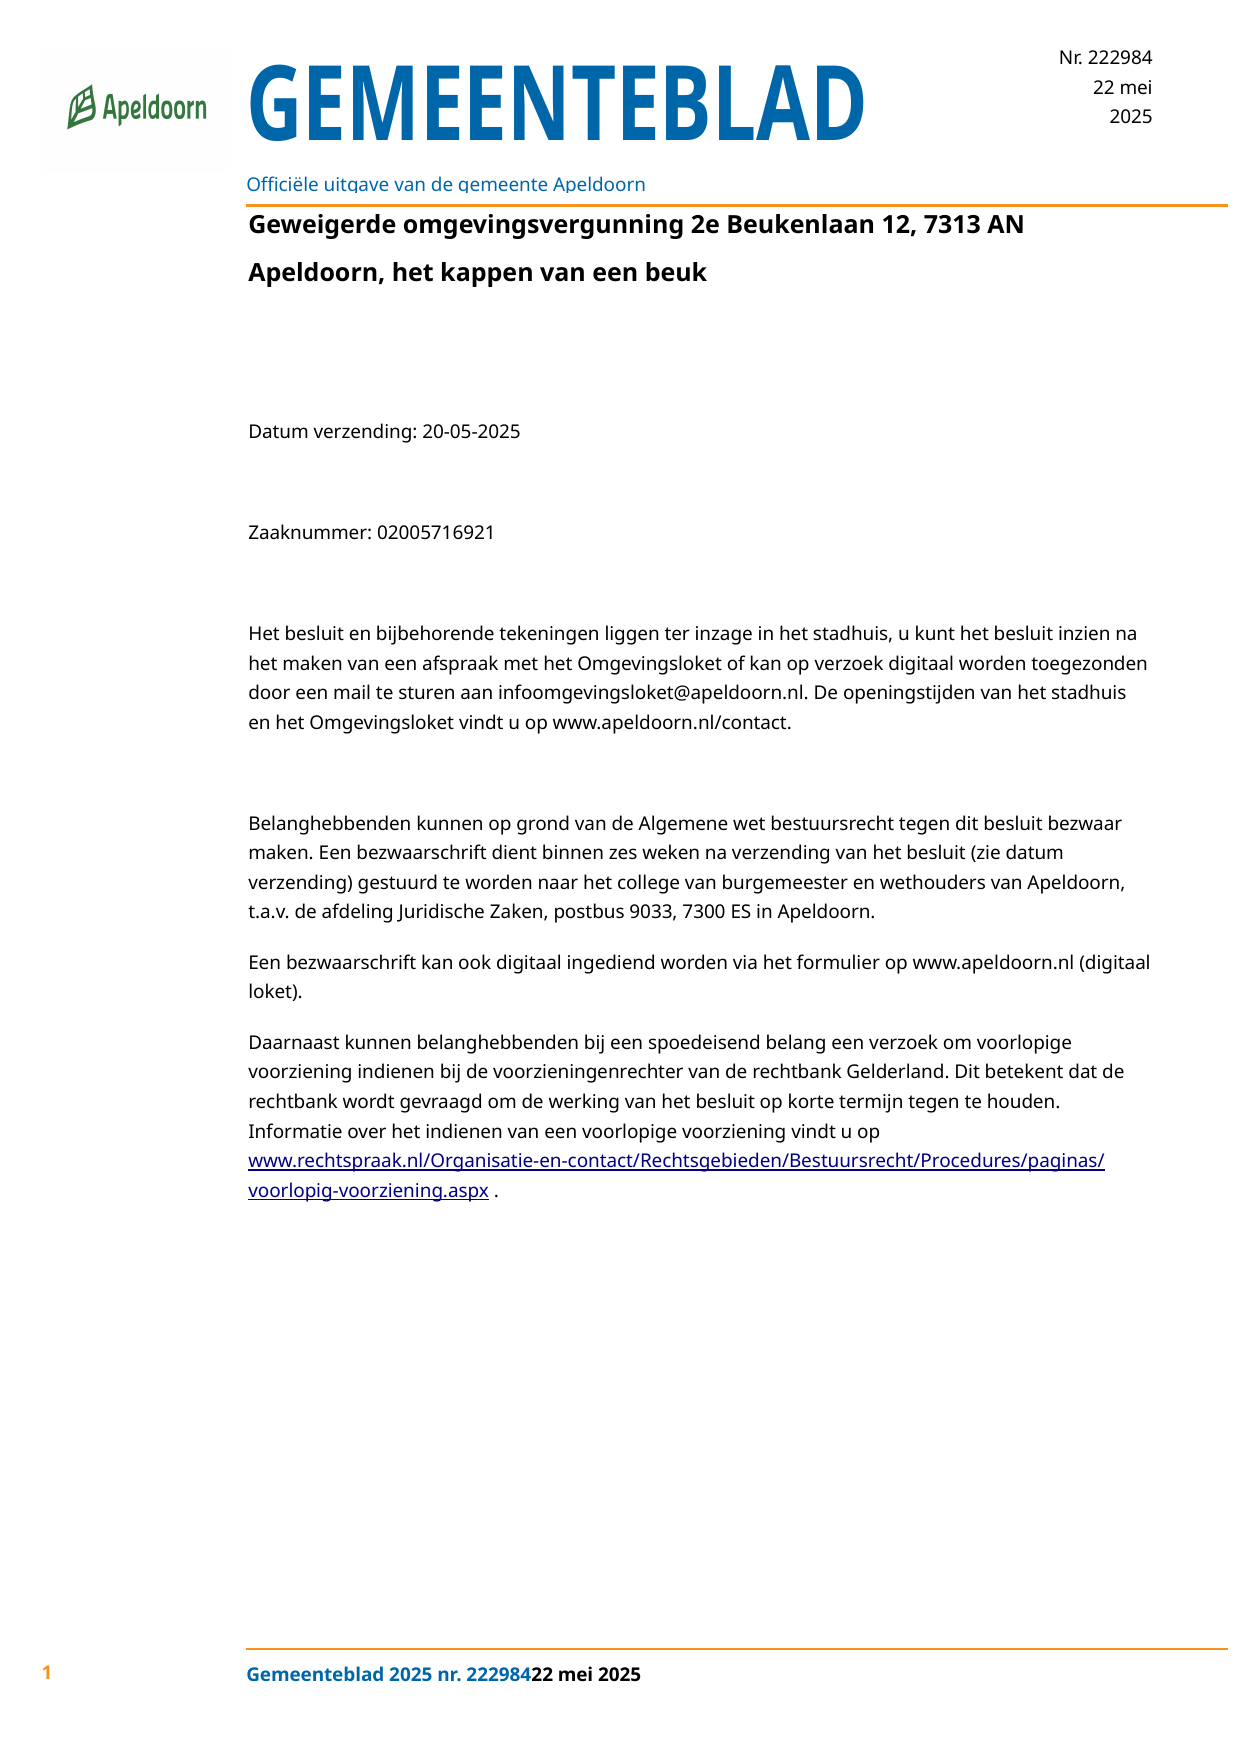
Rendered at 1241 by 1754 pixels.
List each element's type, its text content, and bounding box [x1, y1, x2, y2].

text Belanghebbenden kunnen op grond van de Algemene wet bestuursrecht tegen dit besluit bezwaar maken. Een bezwaarschrift dient binnen zes weken na verzending van het besluit (zie datum verzending) gestuurd te worden naar het college van burgemeester en wethouders van Apeldoorn, t.a.v. de afdeling Juridische Zaken, postbus 9033, 7300 ES in Apeldoorn. [248, 810, 1152, 924]
text Datum verzending: 20-05-2025 [248, 419, 1152, 444]
text Daarnaast kunnen belanghebbenden bij een spoedeisend belang een verzoek om voorlopige voorziening indienen bij de voorzieningenrechter van de rechtbank Gelderland. Dit betekent dat de rechtbank wordt gevraagd om de werking van het besluit op korte termijn tegen te houden. Informatie over het indienen van een voorlopige voorziening vindt u op www.rechtspraak.nl/Organisatie-en-contact/Rechtsgebieden/Bestuursrecht/Procedures/paginas/voorlopig-voorziening.aspx . [248, 1029, 1152, 1203]
text Het besluit en bijbehorende tekeningen liggen ter inzage in het stadhuis, u kunt het besluit inzien na het maken van een afspraak met het Omgevingsloket of kan op verzoek digitaal worden toegezonden door een mail te sturen aan infoomgevingsloket@apeldoorn.nl. De openingstijden van het stadhuis en het Omgevingsloket vindt u op www.apeldoorn.nl/contact. [248, 620, 1152, 735]
text Zaaknummer: 02005716921 [248, 519, 1152, 545]
text Een bezwaarschrift kan ook digitaal ingediend worden via het formulier op www.apeldoorn.nl (digitaal loket). [248, 949, 1152, 1004]
text Geweigerde omgevingsvergunning 2e Beukenlaan 12, 7313 AN Apeldoorn, het kappen van een beuk [248, 207, 1152, 288]
picture [41, 47, 231, 172]
